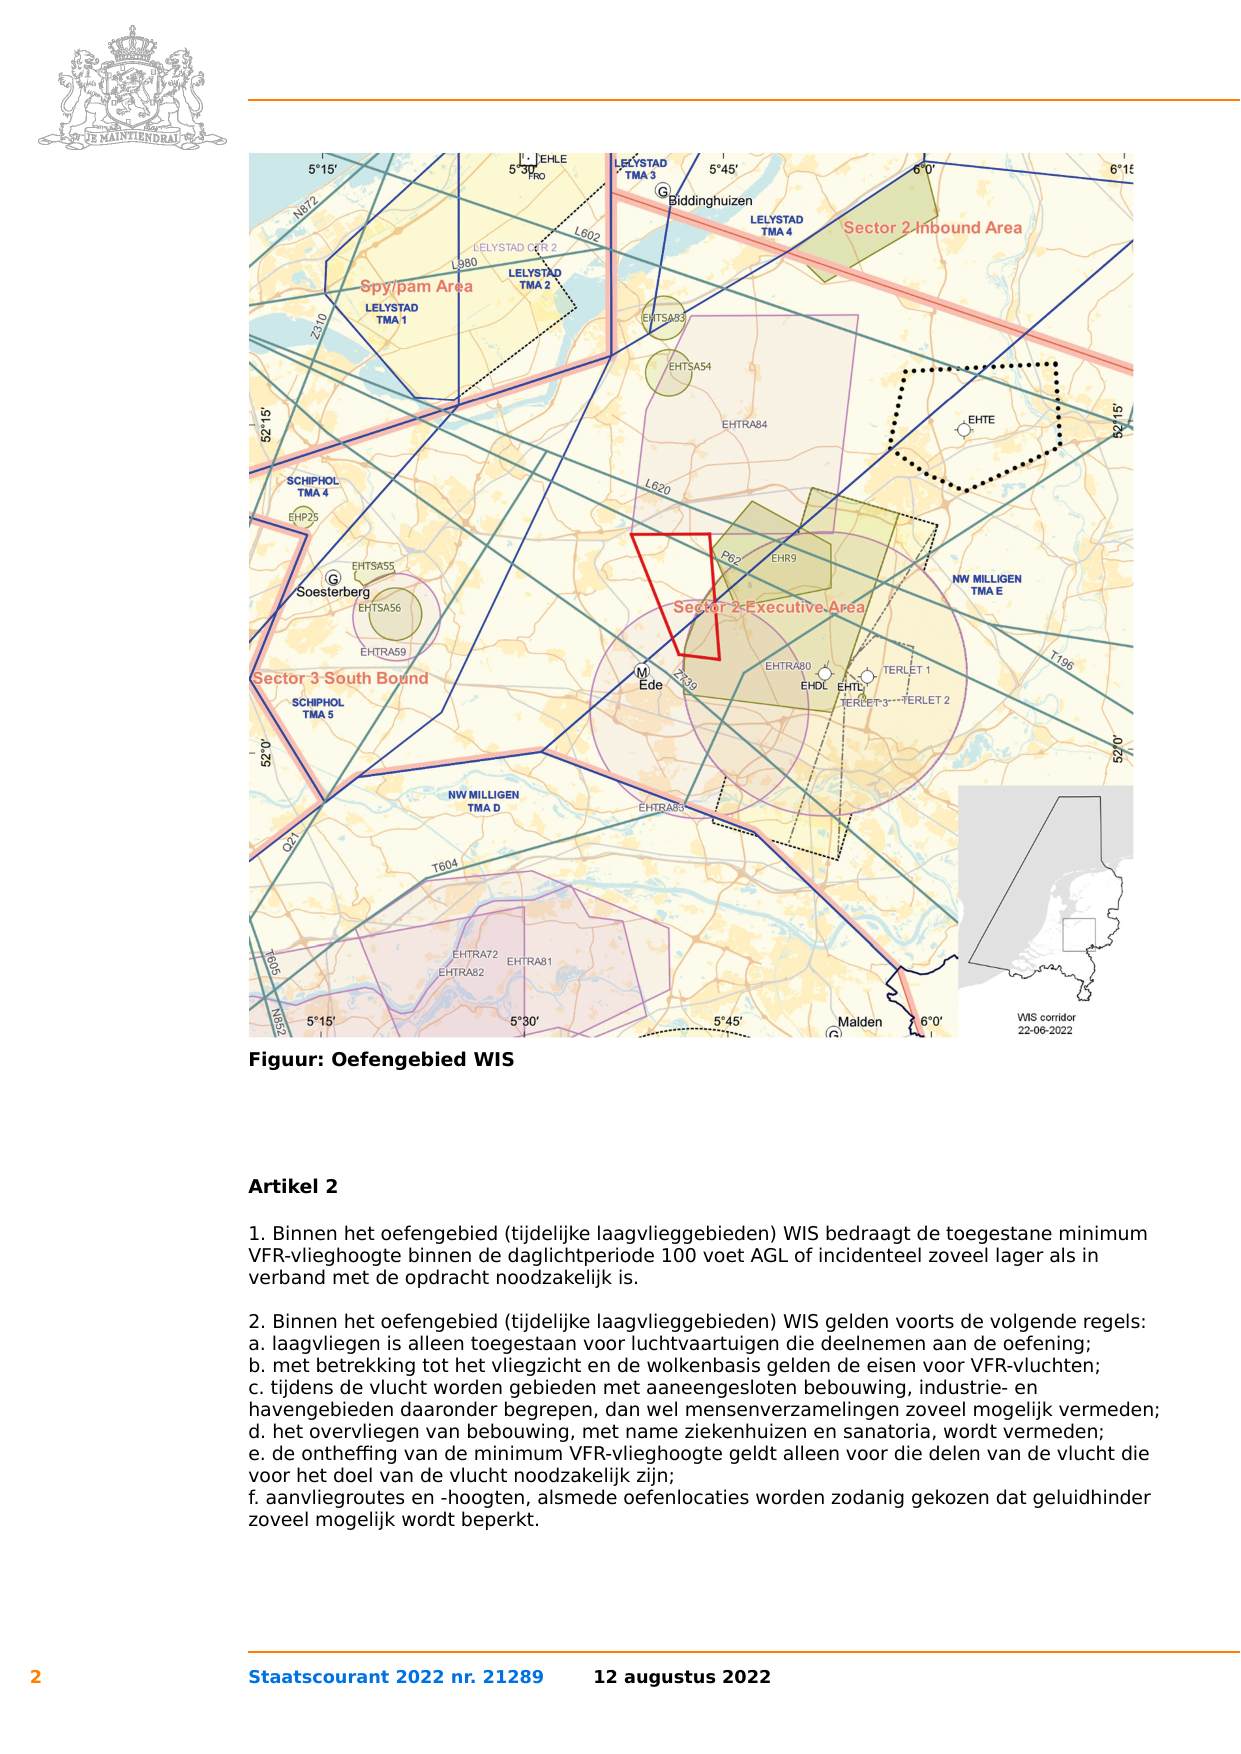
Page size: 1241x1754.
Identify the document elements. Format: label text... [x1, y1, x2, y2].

text d. het overvliegen van bebouwing, met name ziekenhuizen en sanatoria, wordt vermeden; [248, 1421, 1163, 1443]
text Figuur: Oefengebied WIS [248, 1049, 1134, 1071]
text a. laagvliegen is alleen toegestaan voor luchtvaartuigen die deelnemen aan de oefening; [248, 1333, 1163, 1355]
picture [248, 151, 1134, 1038]
text 2. Binnen het oefengebied (tijdelijke laagvlieggebieden) WIS gelden voorts de volgende regels: [248, 1311, 1163, 1333]
subtitle Artikel 2 [248, 1176, 1163, 1198]
text c. tijdens de vlucht worden gebieden met aaneengesloten bebouwing, industrie- en havengebieden daaronder begrepen, dan wel mensenverzamelingen zoveel mogelijk vermeden; [248, 1377, 1163, 1421]
text f. aanvliegroutes en -hoogten, alsmede oefenlocaties worden zodanig gekozen dat geluidhinder zoveel mogelijk wordt beperkt. [248, 1487, 1163, 1531]
text 1. Binnen het oefengebied (tijdelijke laagvlieggebieden) WIS bedraagt de toegestane minimum VFR-vlieghoogte binnen de daglichtperiode 100 voet AGL of incidenteel zoveel lager als in verband met de opdracht noodzakelijk is. [248, 1223, 1163, 1289]
picture [38, 25, 227, 150]
text e. de ontheffing van de minimum VFR-vlieghoogte geldt alleen voor die delen van de vlucht die voor het doel van de vlucht noodzakelijk zijn; [248, 1443, 1163, 1487]
text b. met betrekking tot het vliegzicht en de wolkenbasis gelden de eisen voor VFR-vluchten; [248, 1355, 1163, 1377]
